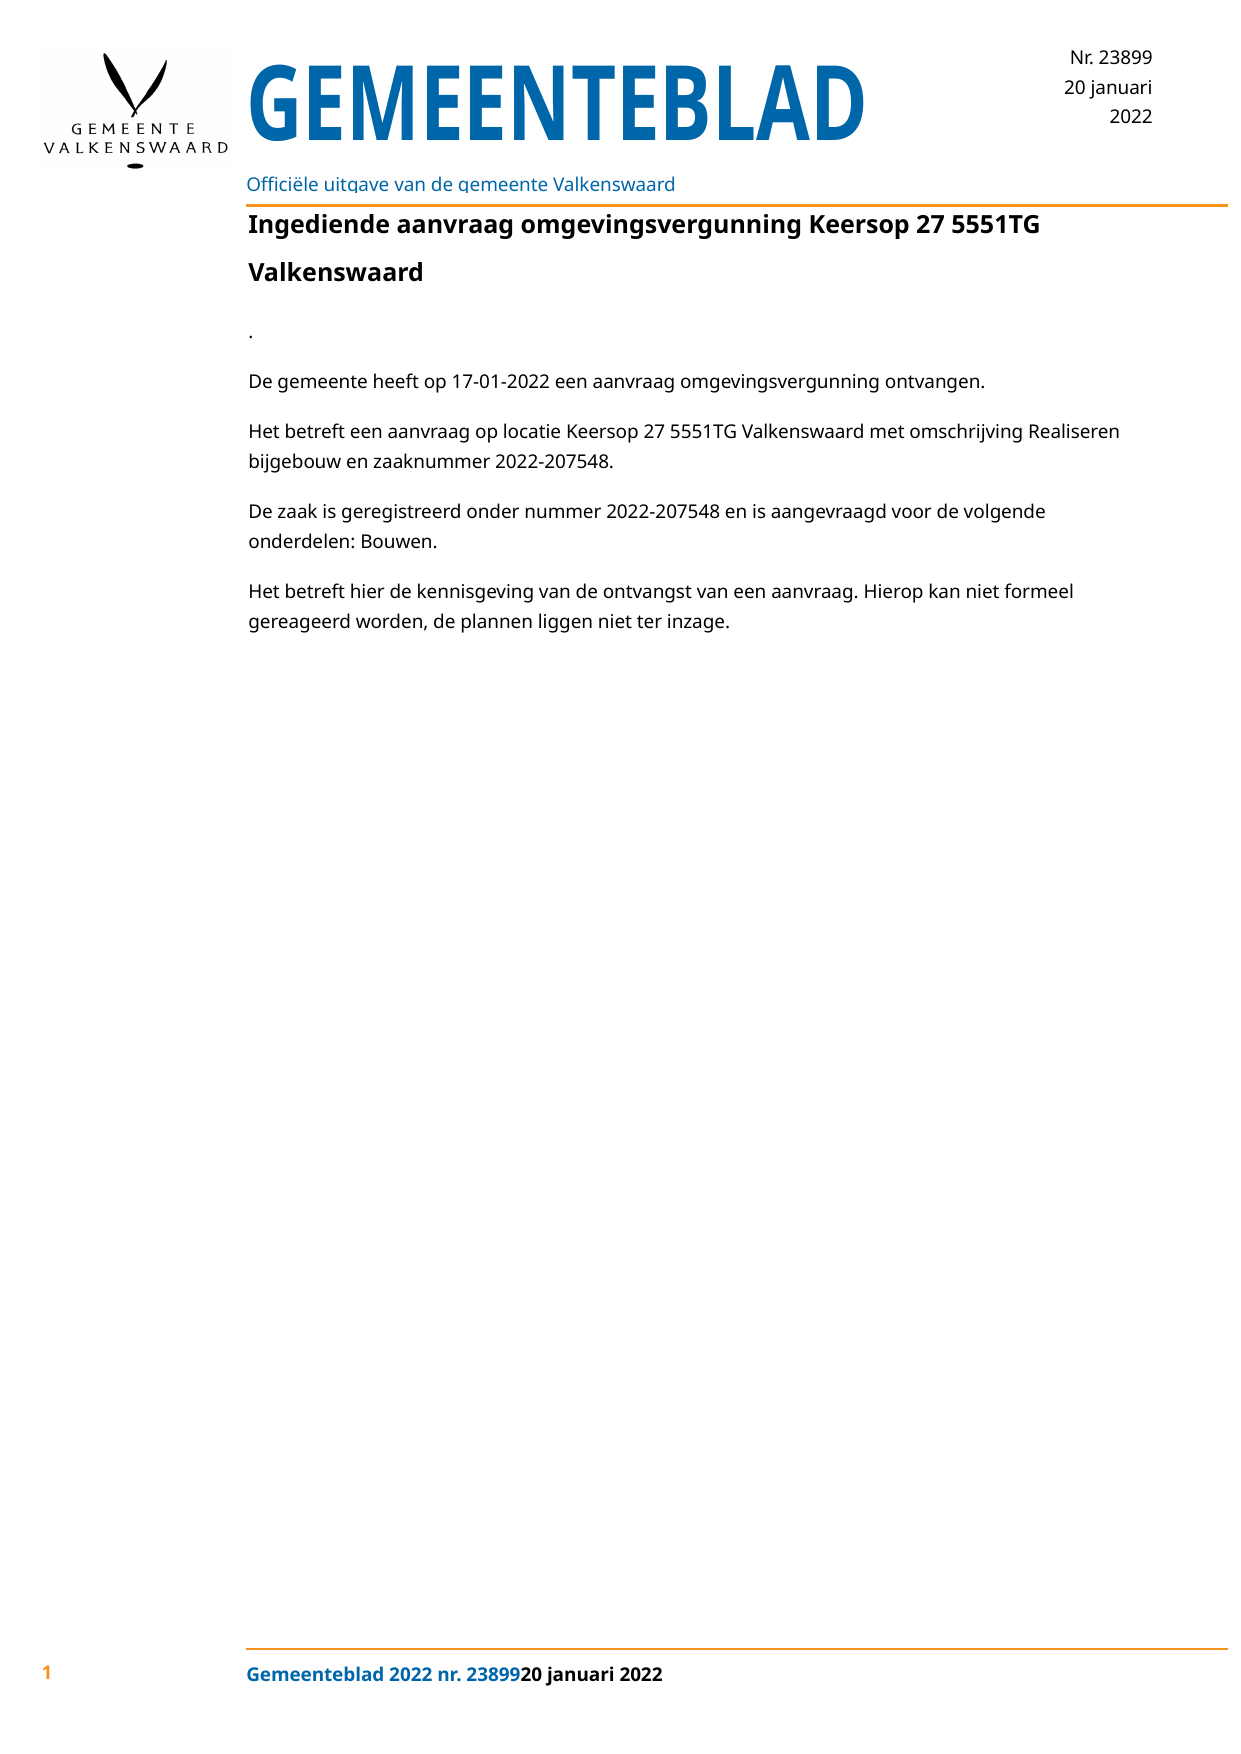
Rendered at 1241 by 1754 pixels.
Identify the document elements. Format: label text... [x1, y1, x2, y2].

text De gemeente heeft op 17-01-2022 een aanvraag omgevingsvergunning ontvangen. [248, 368, 1152, 394]
text Het betreft een aanvraag op locatie Keersop 27 5551TG Valkenswaard met omschrijving Realiseren bijgebouw en zaaknummer 2022-207548. [248, 419, 1152, 474]
picture [41, 47, 231, 172]
text Het betreft hier de kennisgeving van de ontvangst van een aanvraag. Hierop kan niet formeel gereageerd worden, de plannen liggen niet ter inzage. [248, 579, 1152, 634]
text De zaak is geregistreerd onder nummer 2022-207548 en is aangevraagd voor de volgende onderdelen: Bouwen. [248, 499, 1152, 554]
text Ingediende aanvraag omgevingsvergunning Keersop 27 5551TG Valkenswaard [248, 207, 1152, 288]
text . [248, 318, 1152, 344]
